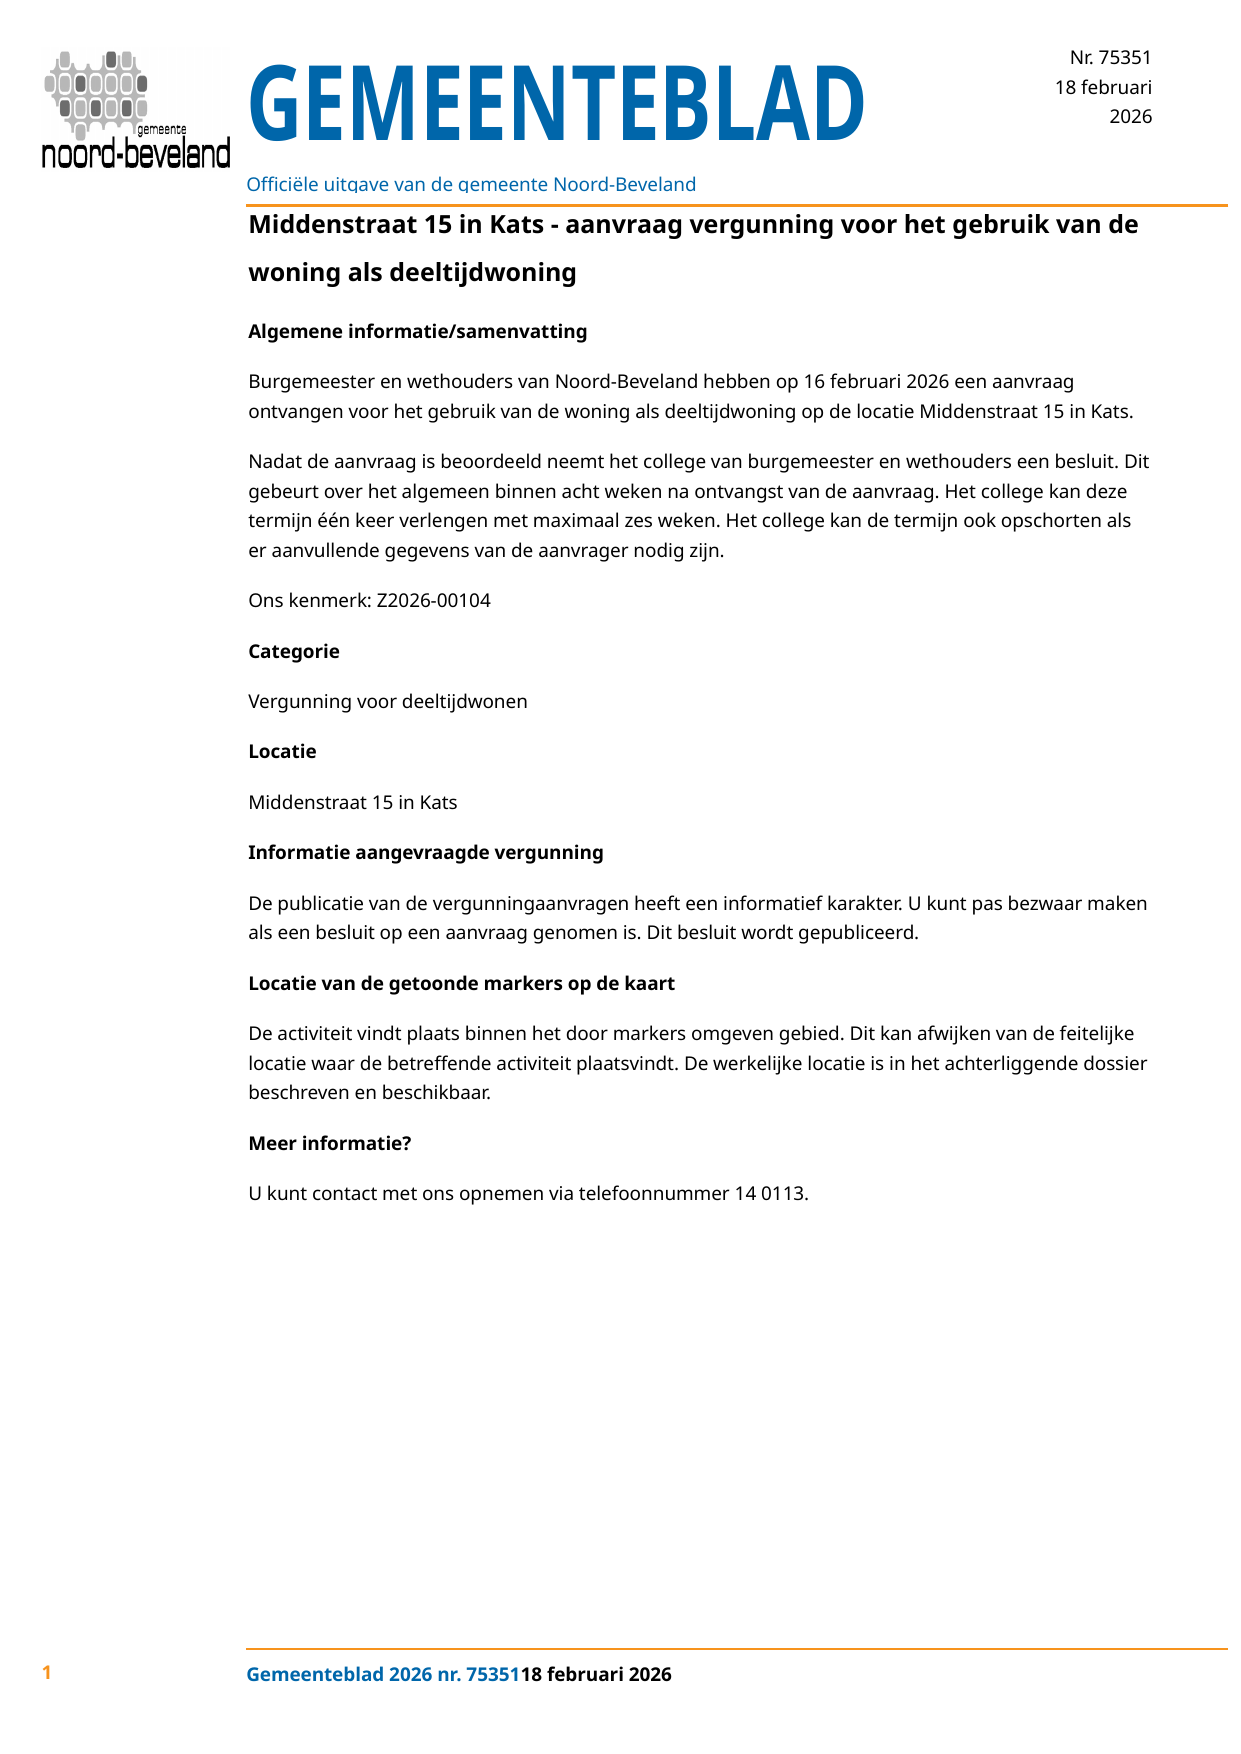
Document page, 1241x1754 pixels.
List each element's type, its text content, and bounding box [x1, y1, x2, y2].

text Vergunning voor deeltijdwonen [248, 688, 1152, 714]
text Locatie [248, 739, 1152, 764]
text Informatie aangevraagde vergunning [248, 839, 1152, 865]
picture [41, 47, 231, 172]
text De publicatie van de vergunningaanvragen heeft een informatief karakter. U kunt pas bezwaar maken als een besluit op een aanvraag genomen is. Dit besluit wordt gepubliceerd. [248, 890, 1152, 945]
text Middenstraat 15 in Kats [248, 789, 1152, 815]
text Ons kenmerk: Z2026-00104 [248, 587, 1152, 613]
text U kunt contact met ons opnemen via telefoonnummer 14 0113. [248, 1180, 1152, 1206]
text Burgemeester en wethouders van Noord-Beveland hebben op 16 februari 2026 een aanvraag ontvangen voor het gebruik van de woning als deeltijdwoning op de locatie Middenstraat 15 in Kats. [248, 368, 1152, 424]
text Categorie [248, 638, 1152, 664]
text De activiteit vindt plaats binnen het door markers omgeven gebied. Dit kan afwijken van de feitelijke locatie waar de betreffende activiteit plaatsvindt. De werkelijke locatie is in het achterliggende dossier beschreven en beschikbaar. [248, 1020, 1152, 1105]
text Middenstraat 15 in Kats - aanvraag vergunning voor het gebruik van de woning als deeltijdwoning [248, 207, 1152, 288]
text Locatie van de getoonde markers op de kaart [248, 970, 1152, 996]
text Nadat de aanvraag is beoordeeld neemt het college van burgemeester en wethouders een besluit. Dit gebeurt over het algemeen binnen acht weken na ontvangst van de aanvraag. Het college kan deze termijn één keer verlengen met maximaal zes weken. Het college kan de termijn ook opschorten als er aanvullende gegevens van de aanvrager nodig zijn. [248, 448, 1152, 563]
text Algemene informatie/samenvatting [248, 318, 1152, 344]
text Meer informatie? [248, 1130, 1152, 1156]
